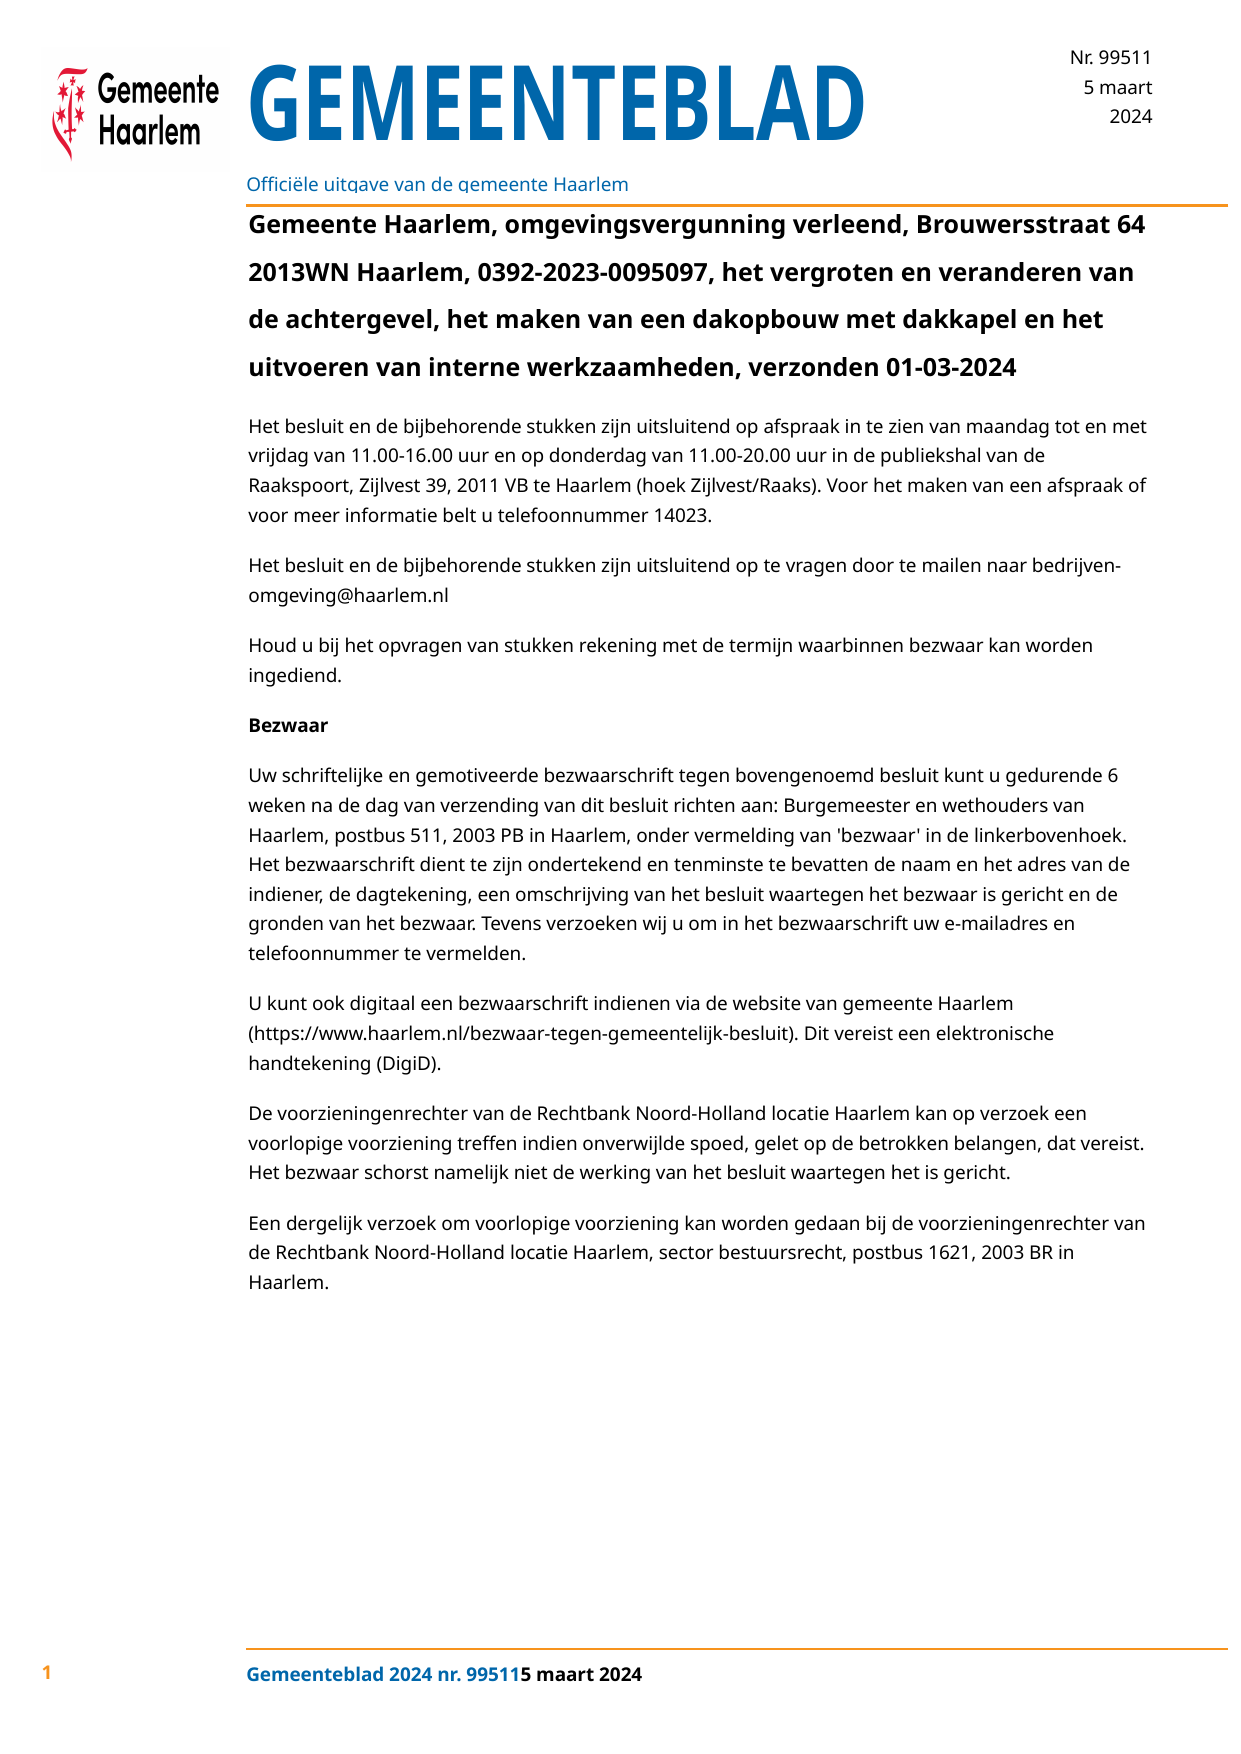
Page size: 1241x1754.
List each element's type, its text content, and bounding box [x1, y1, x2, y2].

text Uw schriftelijke en gemotiveerde bezwaarschrift tegen bovengenoemd besluit kunt u gedurende 6 weken na de dag van verzending van dit besluit richten aan: Burgemeester en wethouders van Haarlem, postbus 511, 2003 PB in Haarlem, onder vermelding van 'bezwaar' in de linkerbovenhoek. Het bezwaarschrift dient te zijn ondertekend en tenminste te bevatten de naam en het adres van de indiener, de dagtekening, een omschrijving van het besluit waartegen het bezwaar is gericht en de gronden van het bezwaar. Tevens verzoeken wij u om in het bezwaarschrift uw e-mailadres en telefoonnummer te vermelden. [248, 763, 1152, 966]
text Het besluit en de bijbehorende stukken zijn uitsluitend op te vragen door te mailen naar bedrijven-omgeving@haarlem.nl [248, 552, 1152, 608]
text Het besluit en de bijbehorende stukken zijn uitsluitend op afspraak in te zien van maandag tot en met vrijdag van 11.00-16.00 uur en op donderdag van 11.00-20.00 uur in de publiekshal van de Raakspoort, Zijlvest 39, 2011 VB te Haarlem (hoek Zijlvest/Raaks). Voor het maken van een afspraak of voor meer informatie belt u telefoonnummer 14023. [248, 413, 1152, 528]
text Bezwaar [248, 712, 1152, 738]
text Gemeente Haarlem, omgevingsvergunning verleend, Brouwersstraat 64 2013WN Haarlem, 0392-2023-0095097, het vergroten en veranderen van de achtergevel, het maken van een dakopbouw met dakkapel en het uitvoeren van interne werkzaamheden, verzonden 01-03-2024 [248, 207, 1152, 384]
picture [41, 47, 231, 172]
text De voorzieningenrechter van de Rechtbank Noord-Holland locatie Haarlem kan op verzoek een voorlopige voorziening treffen indien onverwijlde spoed, gelet op de betrokken belangen, dat vereist. Het bezwaar schorst namelijk niet de werking van het besluit waartegen het is gericht. [248, 1100, 1152, 1185]
text Houd u bij het opvragen van stukken rekening met de termijn waarbinnen bezwaar kan worden ingediend. [248, 632, 1152, 688]
text Een dergelijk verzoek om voorlopige voorziening kan worden gedaan bij de voorzieningenrechter van de Rechtbank Noord-Holland locatie Haarlem, sector bestuursrecht, postbus 1621, 2003 BR in Haarlem. [248, 1210, 1152, 1295]
text U kunt ook digitaal een bezwaarschrift indienen via de website van gemeente Haarlem (https://www.haarlem.nl/bezwaar-tegen-gemeentelijk-besluit). Dit vereist een elektronische handtekening (DigiD). [248, 991, 1152, 1076]
